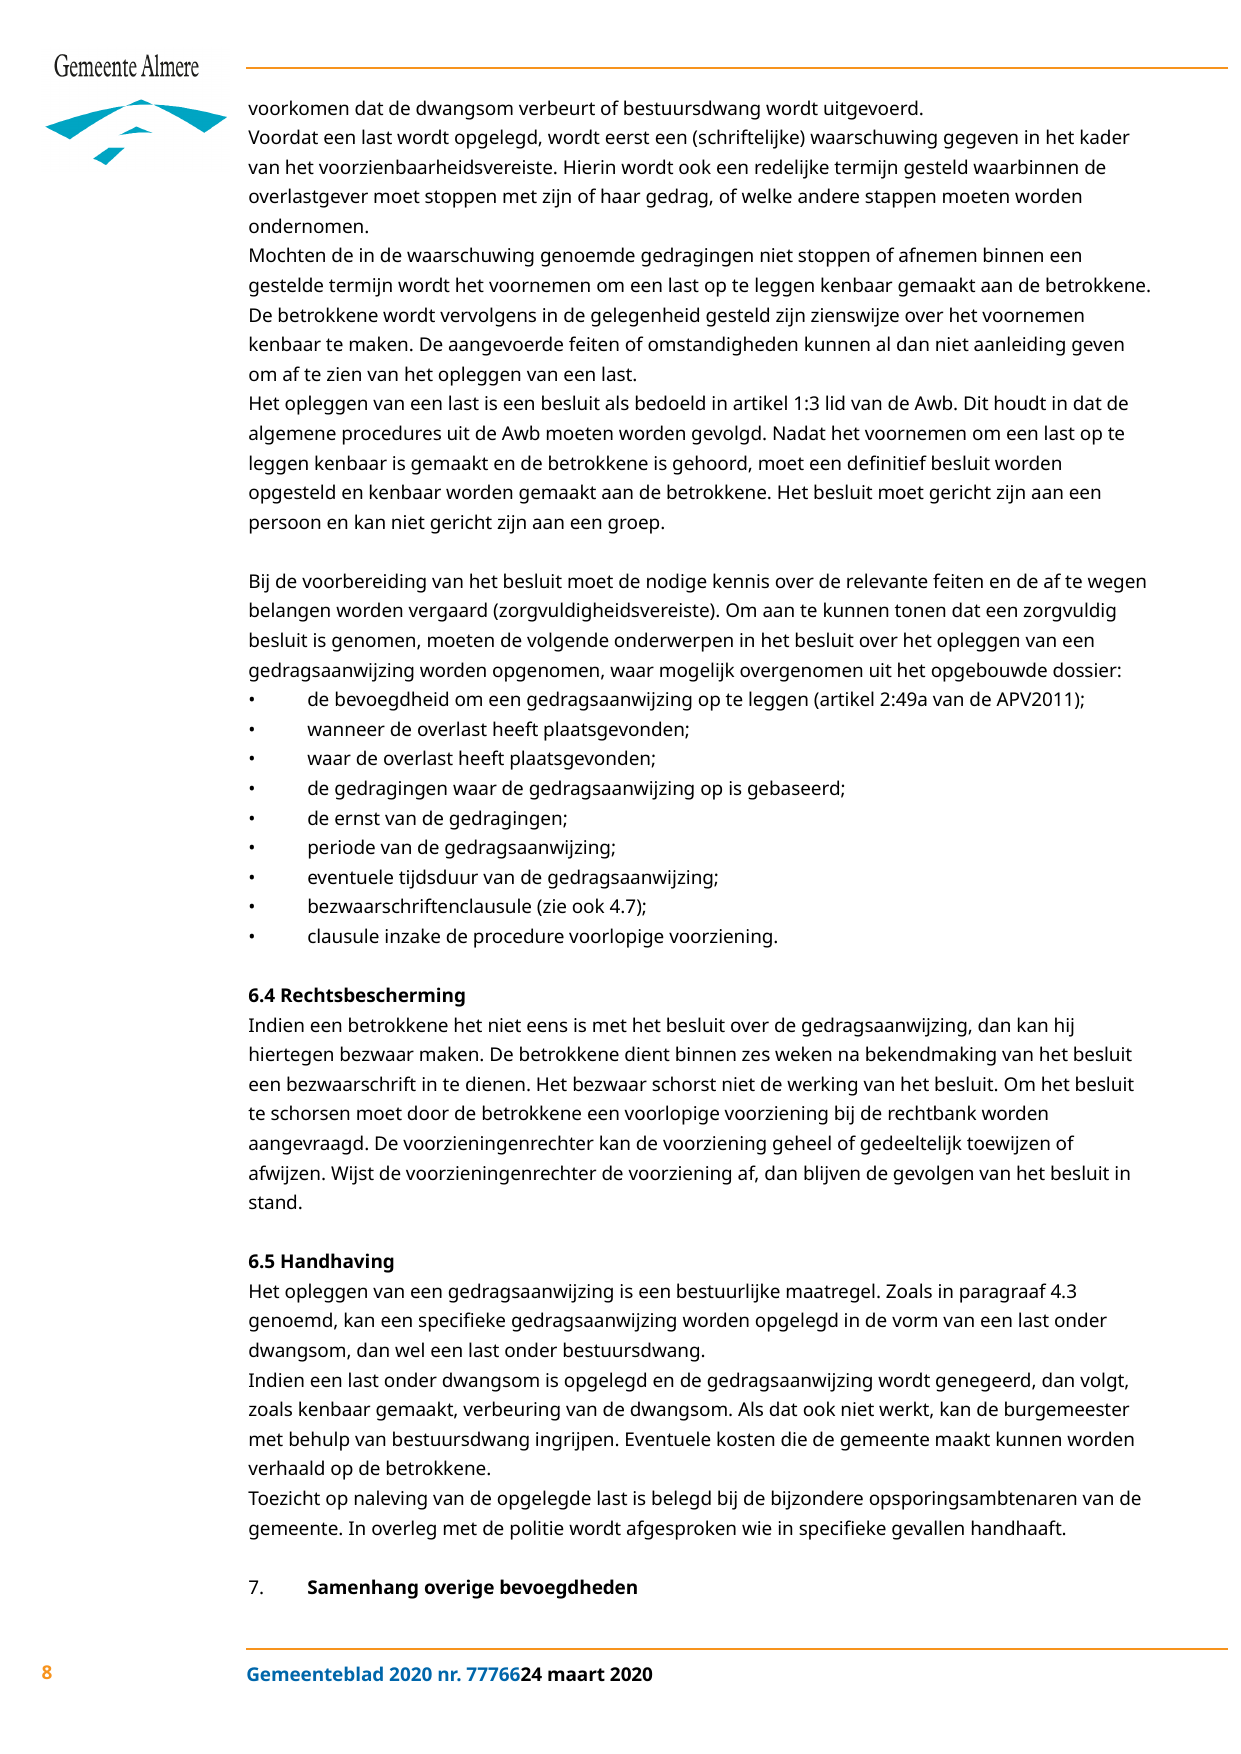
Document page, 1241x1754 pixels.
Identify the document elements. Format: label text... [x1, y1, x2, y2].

list eventuele tijdsduur van de gedragsaanwijzing; [248, 864, 1152, 890]
text Indien een last onder dwangsom is opgelegd en de gedragsaanwijzing wordt genegeerd, dan volgt, zoals kenbaar gemaakt, verbeuring van de dwangsom. Als dat ook niet werkt, kan de burgemeester met behulp van bestuursdwang ingrijpen. Eventuele kosten die de gemeente maakt kunnen worden verhaald op de betrokkene. [248, 1367, 1152, 1481]
list de bevoegdheid om een gedragsaanwijzing op te leggen (artikel 2:49a van de APV2011); [248, 686, 1152, 712]
picture [41, 47, 231, 172]
text Het opleggen van een last is een besluit als bedoeld in artikel 1:3 lid van de Awb. Dit houdt in dat de algemene procedures uit de Awb moeten worden gevolgd. Nadat het voornemen om een last op te leggen kenbaar is gemaakt en de betrokkene is gehoord, moet een definitief besluit worden opgesteld en kenbaar worden gemaakt aan de betrokkene. Het besluit moet gericht zijn aan een persoon en kan niet gericht zijn aan een groep. [248, 391, 1152, 535]
list waar de overlast heeft plaatsgevonden; [248, 746, 1152, 771]
list wanneer de overlast heeft plaatsgevonden; [248, 716, 1152, 742]
text Het opleggen van een gedragsaanwijzing is een bestuurlijke maatregel. Zoals in paragraaf 4.3 genoemd, kan een specifieke gedragsaanwijzing worden opgelegd in de vorm van een last onder dwangsom, dan wel een last onder bestuursdwang. [248, 1278, 1152, 1363]
list periode van de gedragsaanwijzing; [248, 834, 1152, 860]
text Indien een betrokkene het niet eens is met het besluit over de gedragsaanwijzing, dan kan hij hiertegen bezwaar maken. De betrokkene dient binnen zes weken na bekendmaking van het besluit een bezwaarschrift in te dienen. Het bezwaar schorst niet de werking van het besluit. Om het besluit te schorsen moet door de betrokkene een voorlopige voorziening bij de rechtbank worden aangevraagd. De voorzieningenrechter kan de voorziening geheel of gedeeltelijk toewijzen of afwijzen. Wijst de voorzieningenrechter de voorziening af, dan blijven de gevolgen van het besluit in stand. [248, 1012, 1152, 1215]
list Samenhang overige bevoegdheden [248, 1574, 1152, 1600]
text Toezicht op naleving van de opgelegde last is belegd bij de bijzondere opsporingsambtenaren van de gemeente. In overleg met de politie wordt afgesproken wie in specifieke gevallen handhaaft. [248, 1485, 1152, 1541]
text Mochten de in de waarschuwing genoemde gedragingen niet stoppen of afnemen binnen een gestelde termijn wordt het voornemen om een last op te leggen kenbaar gemaakt aan de betrokkene. De betrokkene wordt vervolgens in de gelegenheid gesteld zijn zienswijze over het voornemen kenbaar te maken. De aangevoerde feiten of omstandigheden kunnen al dan niet aanleiding geven om af te zien van het opleggen van een last. [248, 243, 1152, 387]
list bezwaarschriftenclausule (zie ook 4.7); [248, 893, 1152, 919]
list de ernst van de gedragingen; [248, 805, 1152, 831]
list de gedragingen waar de gedragsaanwijzing op is gebaseerd; [248, 775, 1152, 801]
text 6.5 Handhaving [248, 1248, 1152, 1274]
text Voordat een last wordt opgelegd, wordt eerst een (schriftelijke) waarschuwing gegeven in het kader van het voorzienbaarheidsvereiste. Hierin wordt ook een redelijke termijn gesteld waarbinnen de overlastgever moet stoppen met zijn of haar gedrag, of welke andere stappen moeten worden ondernomen. [248, 124, 1152, 239]
text 6.4 Rechtsbescherming [248, 982, 1152, 1008]
list clausule inzake de procedure voorlopige voorziening. [248, 923, 1152, 949]
text voorkomen dat de dwangsom verbeurt of bestuursdwang wordt uitgevoerd. [248, 95, 1152, 121]
text Bij de voorbereiding van het besluit moet de nodige kennis over de relevante feiten en de af te wegen belangen worden vergaard (zorgvuldigheidsvereiste). Om aan te kunnen tonen dat een zorgvuldig besluit is genomen, moeten de volgende onderwerpen in het besluit over het opleggen van een gedragsaanwijzing worden opgenomen, waar mogelijk overgenomen uit het opgebouwde dossier: [248, 568, 1152, 683]
